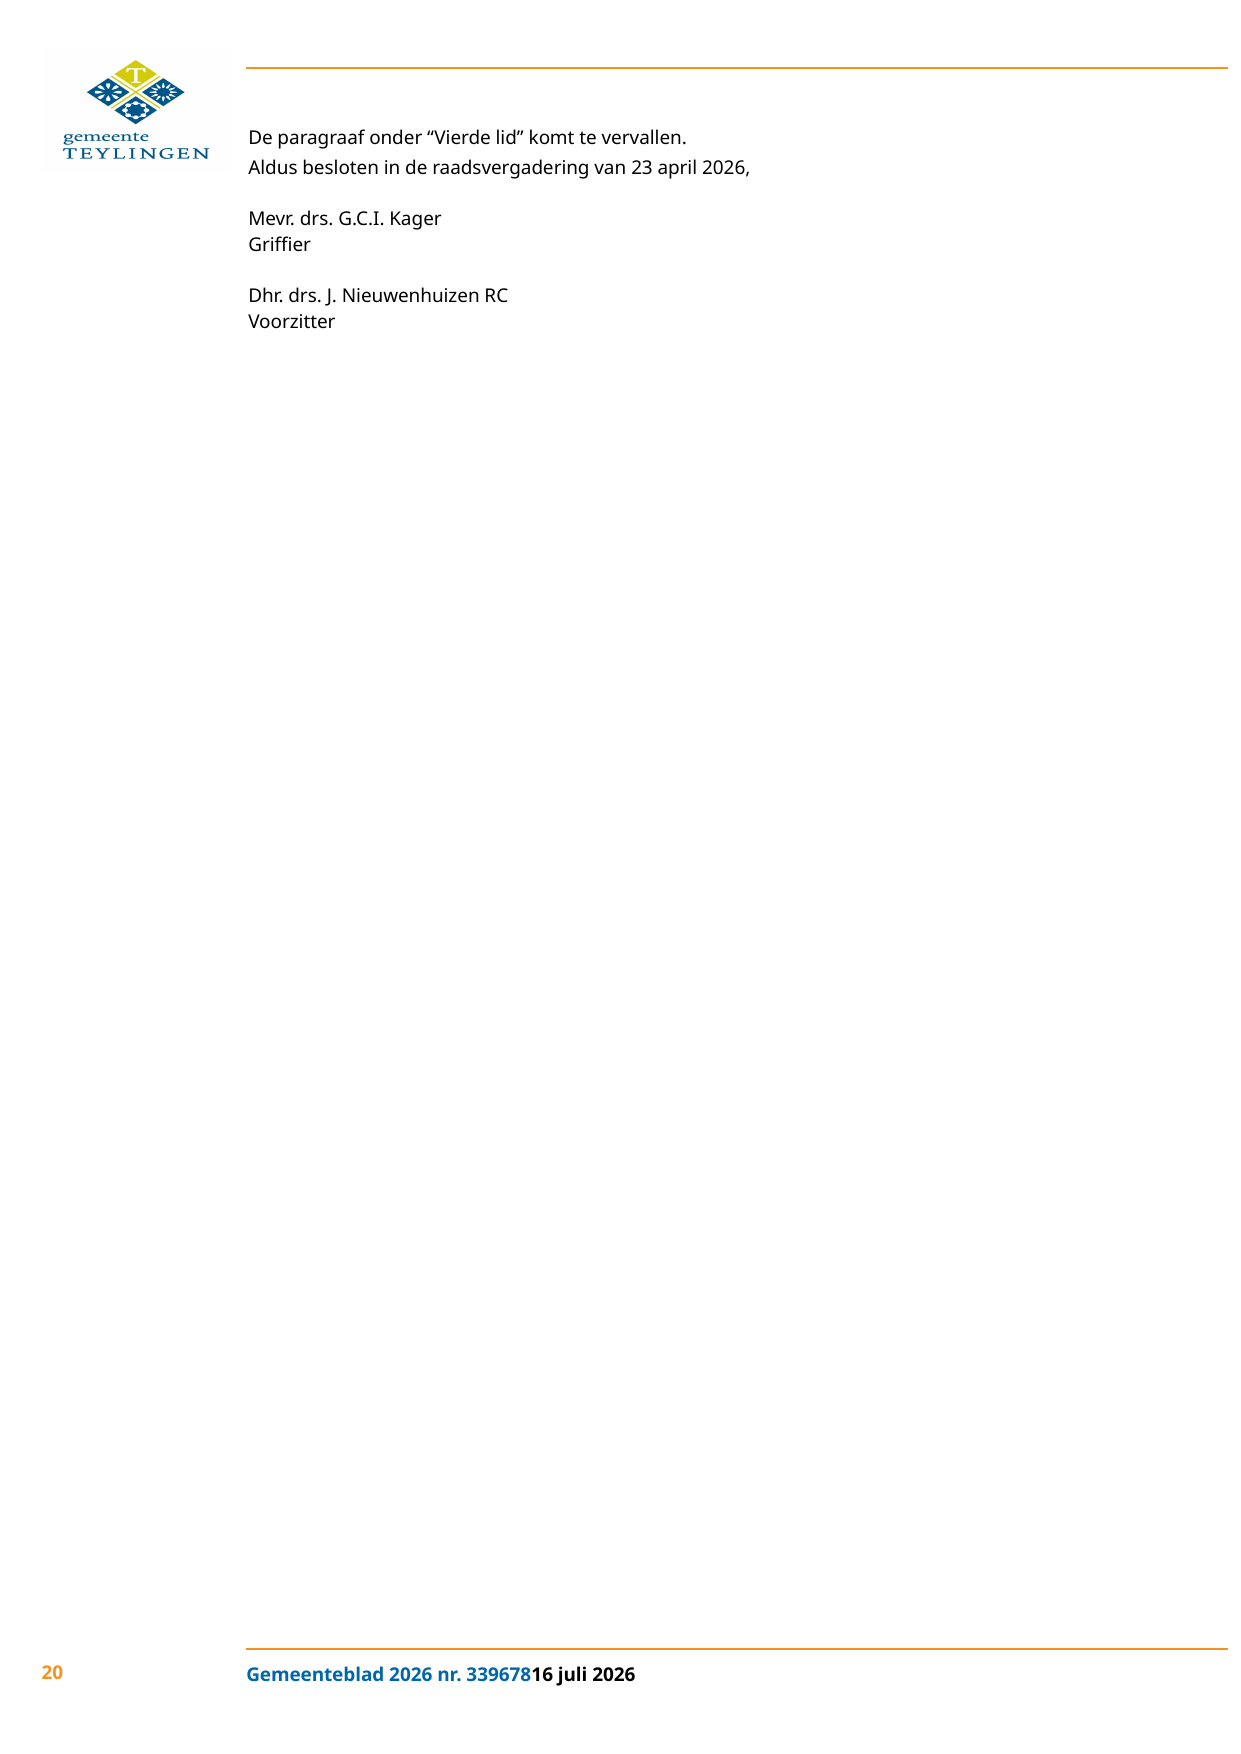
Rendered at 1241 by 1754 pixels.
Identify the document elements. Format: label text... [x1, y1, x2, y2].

text Aldus besloten in de raadsvergadering van 23 april 2026, [248, 154, 1152, 180]
text Voorzitter [248, 308, 1152, 334]
text Dhr. drs. J. Nieuwenhuizen RC [248, 283, 1152, 308]
text Mevr. drs. G.C.I. Kager [248, 205, 1152, 231]
picture [41, 47, 231, 172]
text De paragraaf onder “Vierde lid” komt te vervallen. [248, 124, 1152, 150]
text Griffier [248, 231, 1152, 257]
